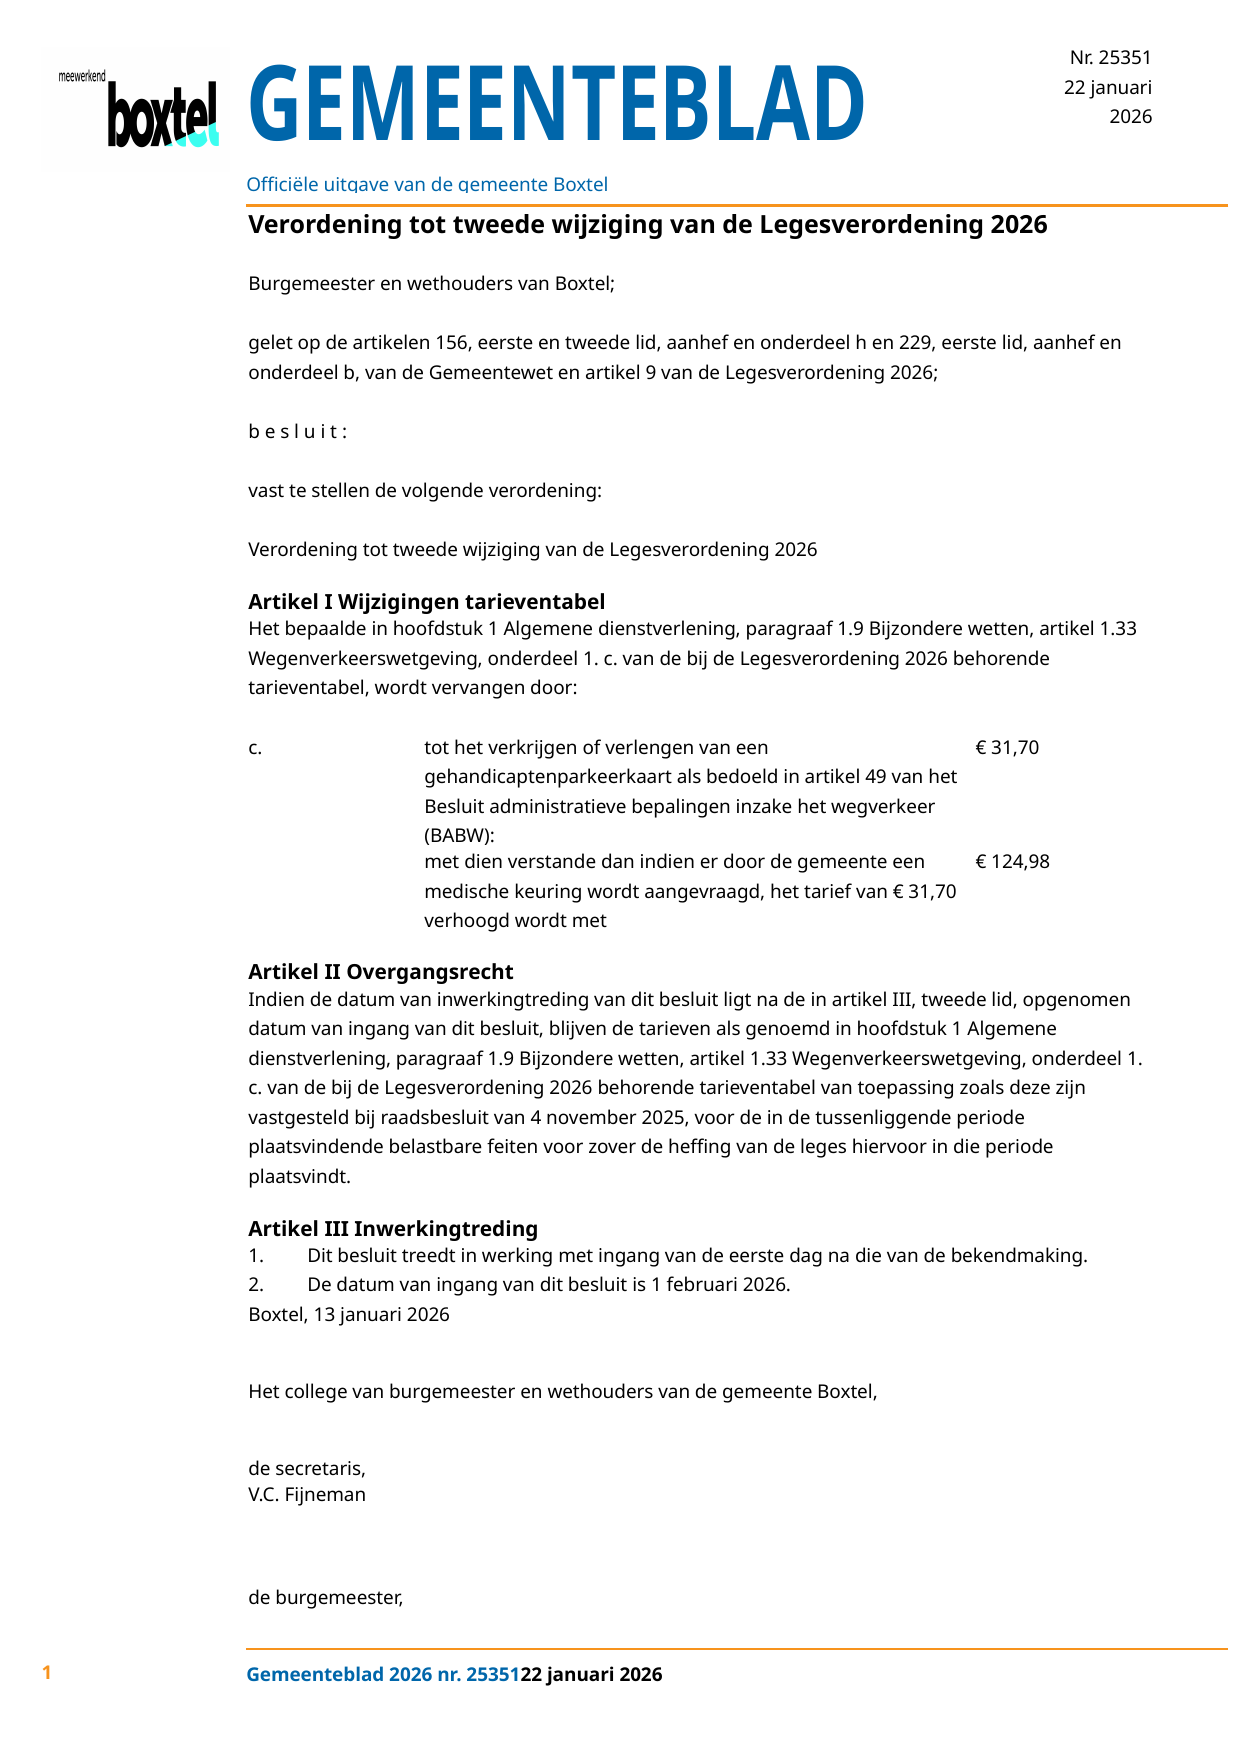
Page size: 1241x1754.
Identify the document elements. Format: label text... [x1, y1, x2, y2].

table_header tot het verkrijgen of verlengen van een gehandicaptenparkeerkaart als bedoeld in artikel 49 van het Besluit administratieve bepalingen inzake het wegverkeer (BABW): [424, 734, 975, 848]
text Burgemeester en wethouders van Boxtel; [248, 270, 1152, 296]
table_header € 31,70 [975, 734, 1152, 848]
table_cell [248, 848, 424, 933]
list Dit besluit treedt in werking met ingang van de eerste dag na die van de bekendmaking. [248, 1242, 1152, 1268]
text de burgemeester, [248, 1584, 1152, 1610]
text Artikel III Inwerkingtreding [248, 1214, 1152, 1242]
text Het bepaalde in hoofdstuk 1 Algemene dienstverlening, paragraaf 1.9 Bijzondere wetten, artikel 1.33 Wegenverkeerswetgeving, onderdeel 1. c. van de bij de Legesverordening 2026 behorende tarieventabel, wordt vervangen door: [248, 615, 1152, 700]
text de secretaris, [248, 1456, 1152, 1481]
text Artikel I Wijzigingen tarieventabel [248, 587, 1152, 615]
table_header c. [248, 734, 424, 848]
text Het college van burgemeester en wethouders van de gemeente Boxtel, [248, 1378, 1152, 1404]
table_cell met dien verstande dan indien er door de gemeente een medische keuring wordt aangevraagd, het tarief van € 31,70 verhoogd wordt met [424, 848, 975, 933]
table_cell € 124,98 [975, 848, 1152, 933]
text Verordening tot tweede wijziging van de Legesverordening 2026 [248, 537, 1152, 562]
list De datum van ingang van dit besluit is 1 februari 2026. [248, 1272, 1152, 1297]
text gelet op de artikelen 156, eerste en tweede lid, aanhef en onderdeel h en 229, eerste lid, aanhef en onderdeel b, van de Gemeentewet en artikel 9 van de Legesverordening 2026; [248, 329, 1152, 385]
text Indien de datum van inwerkingtreding van dit besluit ligt na de in artikel III, tweede lid, opgenomen datum van ingang van dit besluit, blijven de tarieven als genoemd in hoofdstuk 1 Algemene dienstverlening, paragraaf 1.9 Bijzondere wetten, artikel 1.33 Wegenverkeerswetgeving, onderdeel 1. c. van de bij de Legesverordening 2026 behorende tarieventabel van toepassing zoals deze zijn vastgesteld bij raadsbesluit van 4 november 2025, voor de in de tussenliggende periode plaatsvindende belastbare feiten voor zover de heffing van de leges hiervoor in die periode plaatsvindt. [248, 986, 1152, 1189]
text Artikel II Overgangsrecht [248, 957, 1152, 986]
text b e s l u i t : [248, 418, 1152, 444]
text V.C. Fijneman [248, 1481, 1152, 1507]
text vast te stellen de volgende verordening: [248, 477, 1152, 503]
text Verordening tot tweede wijziging van de Legesverordening 2026 [248, 207, 1152, 241]
text Boxtel, 13 januari 2026 [248, 1301, 1152, 1327]
picture [41, 47, 231, 172]
